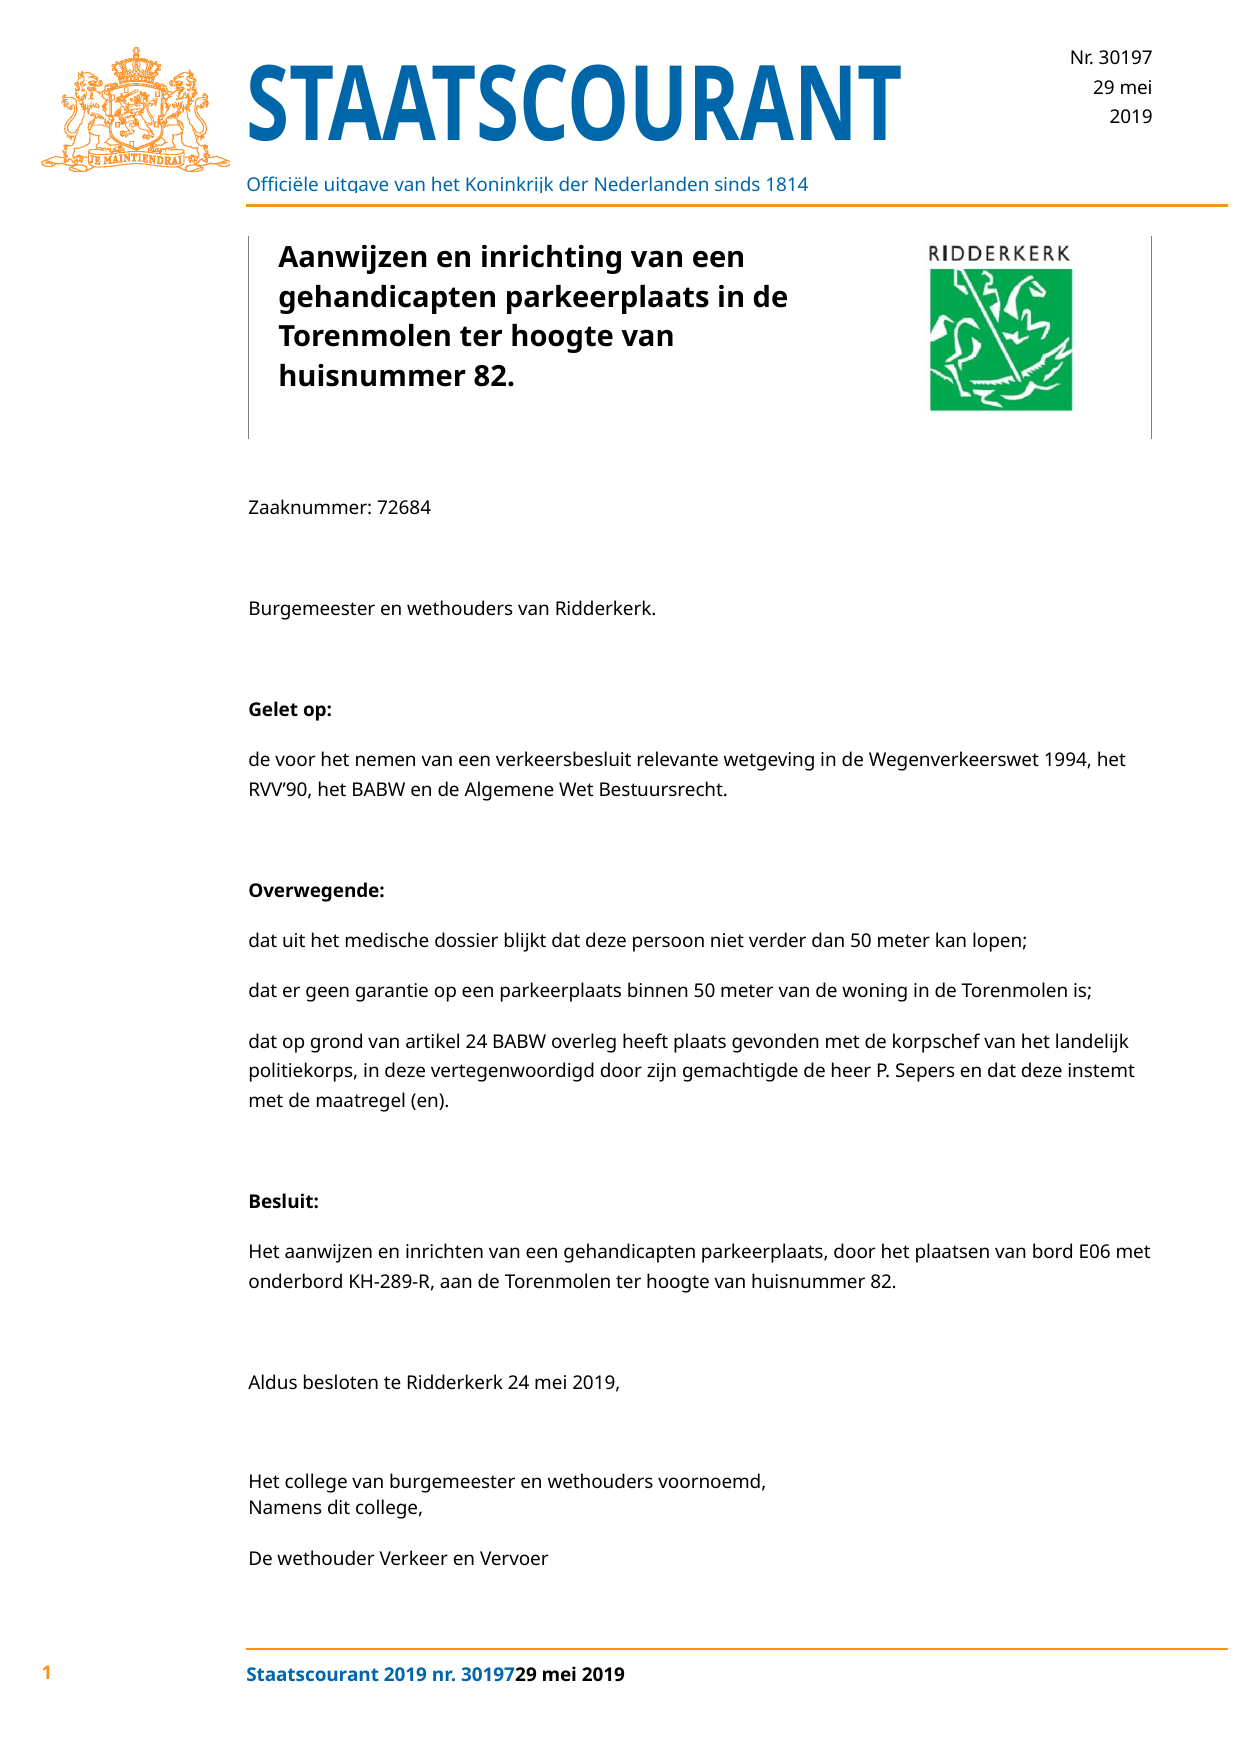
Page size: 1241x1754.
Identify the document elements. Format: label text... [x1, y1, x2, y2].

picture [41, 47, 231, 172]
text Namens dit college, [248, 1494, 1152, 1520]
text dat er geen garantie op een parkeerplaats binnen 50 meter van de woning in de Torenmolen is; [248, 978, 1152, 1003]
picture [894, 236, 1108, 414]
table_header [1108, 236, 1151, 413]
table_header [850, 414, 1151, 439]
text Besluit: [248, 1188, 1152, 1214]
text de voor het nemen van een verkeersbesluit relevante wetgeving in de Wegenverkeerswet 1994, het RVV’90, het BABW en de Algemene Wet Bestuursrecht. [248, 746, 1152, 802]
text Aldus besloten te Ridderkerk 24 mei 2019, [248, 1369, 1152, 1395]
text Het aanwijzen en inrichten van een gehandicapten parkeerplaats, door het plaatsen van bord E06 met onderbord KH-289-R, aan de Torenmolen ter hoogte van huisnummer 82. [248, 1238, 1152, 1294]
text dat op grond van artikel 24 BABW overleg heeft plaats gevonden met de korpschef van het landelijk politiekorps, in deze vertegenwoordigd door zijn gemachtigde de heer P. Sepers en dat deze instemt met de maatregel (en). [248, 1028, 1152, 1113]
text Gelet op: [248, 696, 1152, 722]
text Overwegende: [248, 877, 1152, 903]
text Burgemeester en wethouders van Ridderkerk. [248, 595, 1152, 621]
text De wethouder Verkeer en Vervoer [248, 1545, 1152, 1571]
table_header Aanwijzen en inrichting van een gehandicapten parkeerplaats in de Torenmolen ter hoogte van huisnummer 82. [249, 236, 850, 439]
table_header [850, 236, 894, 413]
text dat uit het medische dossier blijkt dat deze persoon niet verder dan 50 meter kan lopen; [248, 927, 1152, 953]
text Zaaknummer: 72684 [248, 494, 1152, 520]
text Het college van burgemeester en wethouders voornoemd, [248, 1468, 1152, 1494]
